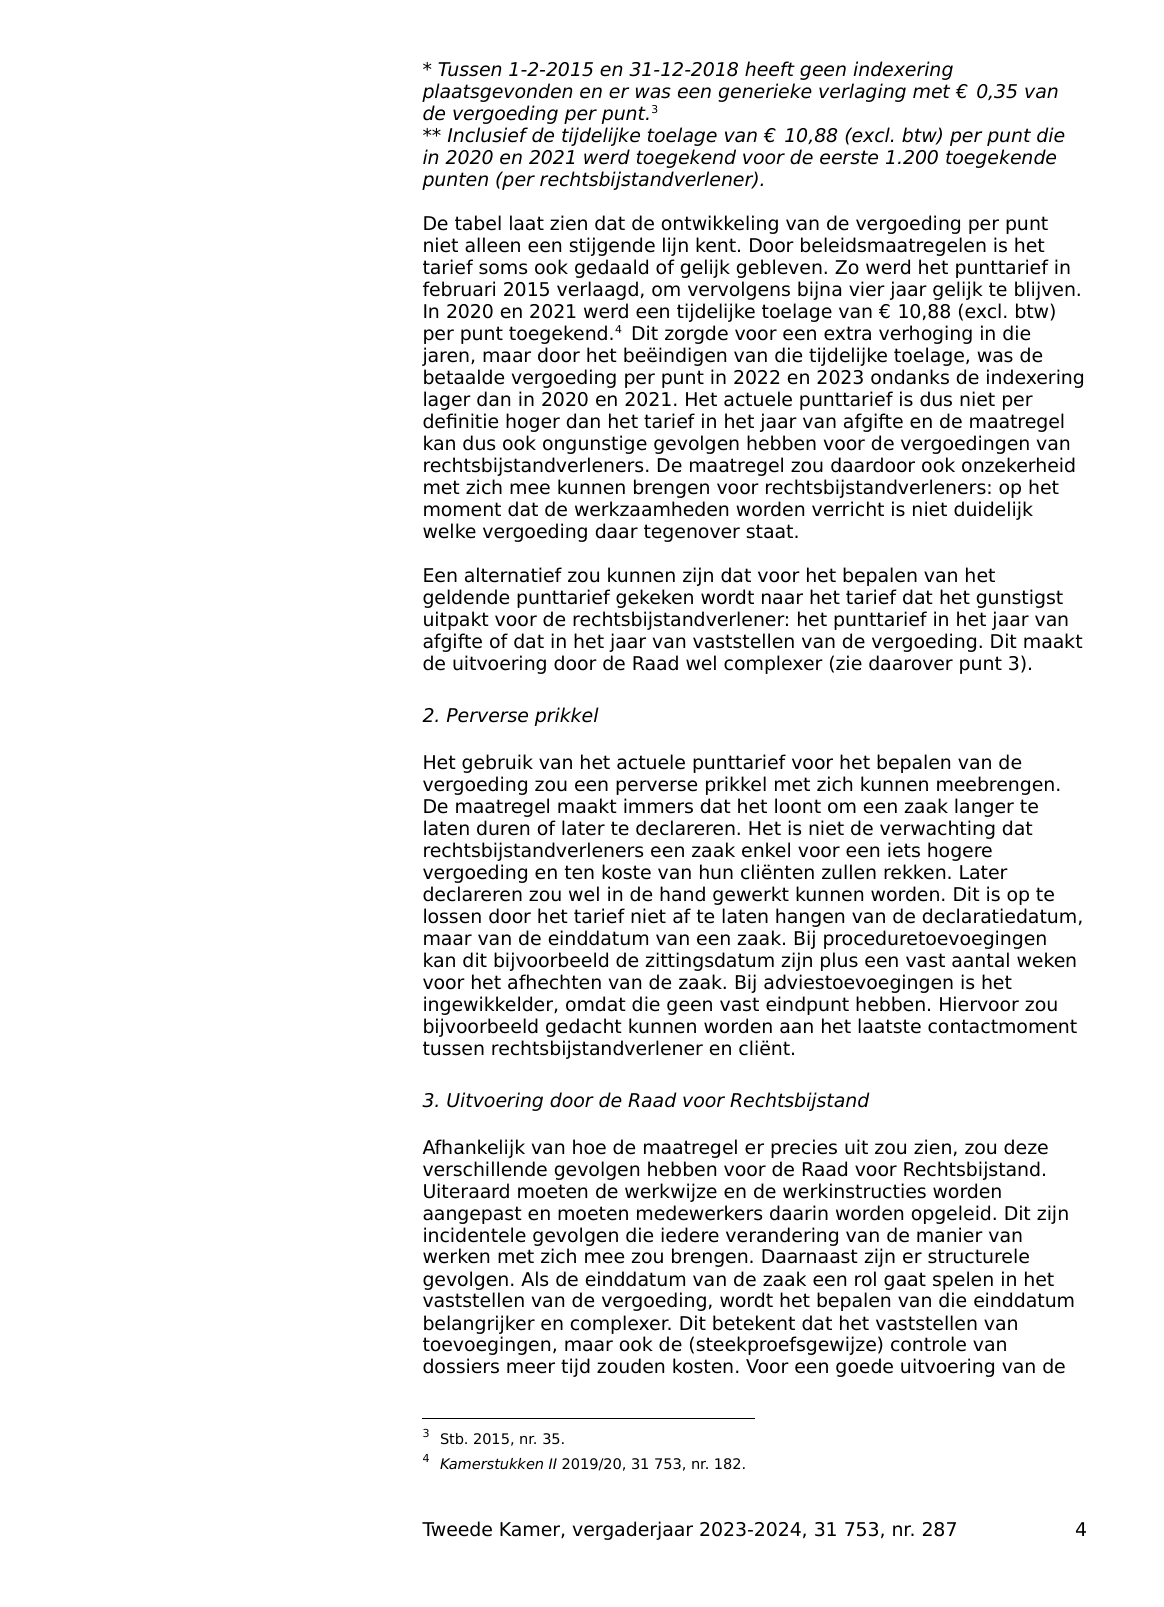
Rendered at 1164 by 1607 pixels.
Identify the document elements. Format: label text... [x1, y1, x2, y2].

subtitle 3. Uitvoering door de Raad voor Rechtsbijstand [422, 1089, 1087, 1112]
text Kamerstukken II 2019/20, 31 753, nr. 182. [422, 1452, 1087, 1474]
text ** Inclusief de tijdelijke toelage van € 10,88 (excl. btw) per punt die in 2020 en 2021 werd toegekend voor de eerste 1.200 toegekende punten (per rechtsbijstandverlener). [422, 125, 1087, 191]
text Een alternatief zou kunnen zijn dat voor het bepalen van het geldende punttarief gekeken wordt naar het tarief dat het gunstigst uitpakt voor de rechtsbijstandverlener: het punttarief in het jaar van afgifte of dat in het jaar van vaststellen van de vergoeding. Dit maakt de uitvoering door de Raad wel complexer (zie daarover punt 3). [422, 565, 1087, 675]
text Het gebruik van het actuele punttarief voor het bepalen van de vergoeding zou een perverse prikkel met zich kunnen meebrengen. De maatregel maakt immers dat het loont om een zaak langer te laten duren of later te declareren. Het is niet de verwachting dat rechtsbijstandverleners een zaak enkel voor een iets hogere vergoeding en ten koste van hun cliënten zullen rekken. Later declareren zou wel in de hand gewerkt kunnen worden. Dit is op te lossen door het tarief niet af te laten hangen van de declaratiedatum, maar van de einddatum van een zaak. Bij proceduretoevoegingen kan dit bijvoorbeeld de zittingsdatum zijn plus een vast aantal weken voor het afhechten van de zaak. Bij adviestoevoegingen is het ingewikkelder, omdat die geen vast eindpunt hebben. Hiervoor zou bijvoorbeeld gedacht kunnen worden aan het laatste contactmoment tussen rechtsbijstandverlener en cliënt. [422, 752, 1087, 1059]
text * Tussen 1-2-2015 en 31-12-2018 heeft geen indexering plaatsgevonden en er was een generieke verlaging met € 0,35 van de vergoeding per punt. [422, 59, 1087, 125]
text Afhankelijk van hoe de maatregel er precies uit zou zien, zou deze verschillende gevolgen hebben voor de Raad voor Rechtsbijstand. Uiteraard moeten de werkwijze en de werkinstructies worden aangepast en moeten medewerkers daarin worden opgeleid. Dit zijn incidentele gevolgen die iedere verandering van de manier van werken met zich mee zou brengen. Daarnaast zijn er structurele gevolgen. Als de einddatum van de zaak een rol gaat spelen in het vaststellen van de vergoeding, wordt het bepalen van die einddatum belangrijker en complexer. Dit betekent dat het vaststellen van toevoegingen, maar ook de (steekproefsgewijze) controle van dossiers meer tijd zouden kosten. Voor een goede uitvoering van de [422, 1137, 1087, 1378]
text Stb. 2015, nr. 35. [422, 1427, 1087, 1449]
subtitle 2. Perverse prikkel [422, 705, 1087, 727]
text De tabel laat zien dat de ontwikkeling van de vergoeding per punt niet alleen een stijgende lijn kent. Door beleidsmaatregelen is het tarief soms ook gedaald of gelijk gebleven. Zo werd het punttarief in februari 2015 verlaagd, om vervolgens bijna vier jaar gelijk te blijven. In 2020 en 2021 werd een tijdelijke toelage van € 10,88 (excl. btw) per punt toegekend. Dit zorgde voor een extra verhoging in die jaren, maar door het beëindigen van die tijdelijke toelage, was de betaalde vergoeding per punt in 2022 en 2023 ondanks de indexering lager dan in 2020 en 2021. Het actuele punttarief is dus niet per definitie hoger dan het tarief in het jaar van afgifte en de maatregel kan dus ook ongunstige gevolgen hebben voor de vergoedingen van rechtsbijstandverleners. De maatregel zou daardoor ook onzekerheid met zich mee kunnen brengen voor rechtsbijstandverleners: op het moment dat de werkzaamheden worden verricht is niet duidelijk welke vergoeding daar tegenover staat. [422, 213, 1087, 543]
